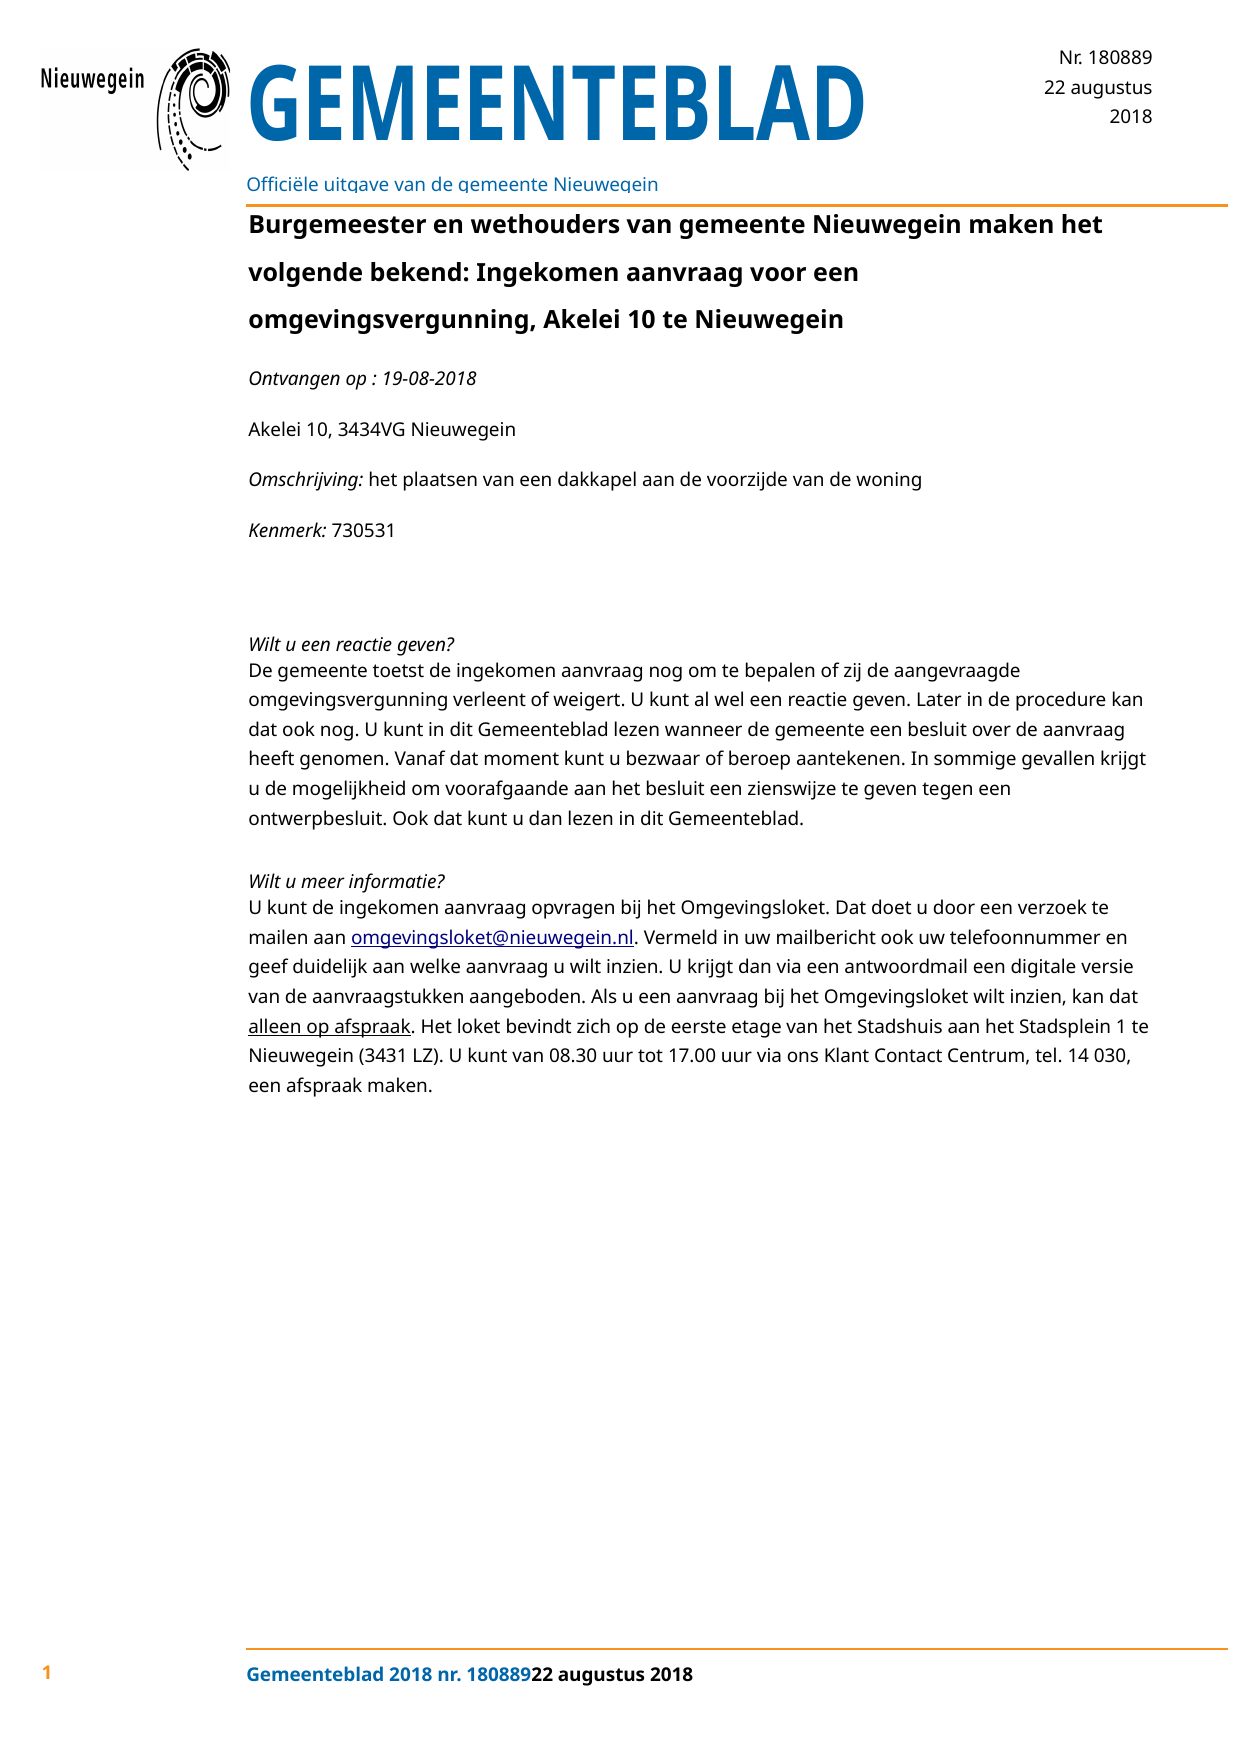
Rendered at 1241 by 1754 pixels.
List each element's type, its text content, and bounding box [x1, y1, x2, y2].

text Wilt u meer informatie? [248, 869, 1152, 894]
text Burgemeester en wethouders van gemeente Nieuwegein maken het volgende bekend: Ingekomen aanvraag voor een omgevingsvergunning, Akelei 10 te Nieuwegein [248, 207, 1152, 336]
text Akelei 10, 3434VG Nieuwegein [248, 416, 1152, 442]
text Kenmerk: 730531 [248, 517, 1152, 542]
text U kunt de ingekomen aanvraag opvragen bij het Omgevingsloket. Dat doet u door een verzoek te mailen aan omgevingsloket@nieuwegein.nl. Vermeld in uw mailbericht ook uw telefoonnummer en geef duidelijk aan welke aanvraag u wilt inzien. U krijgt dan via een antwoordmail een digitale versie van de aanvraagstukken aangeboden. Als u een aanvraag bij het Omgevingsloket wilt inzien, kan dat alleen op afspraak. Het loket bevindt zich op de eerste etage van het Stadshuis aan het Stadsplein 1 te Nieuwegein (3431 LZ). U kunt van 08.30 uur tot 17.00 uur via ons Klant Contact Centrum, tel. 14 030, een afspraak maken. [248, 894, 1152, 1098]
text De gemeente toetst de ingekomen aanvraag nog om te bepalen of zij de aangevraagde omgevingsvergunning verleent of weigert. U kunt al wel een reactie geven. Later in de procedure kan dat ook nog. U kunt in dit Gemeenteblad lezen wanneer de gemeente een besluit over de aanvraag heeft genomen. Vanaf dat moment kunt u bezwaar of beroep aantekenen. In sommige gevallen krijgt u de mogelijkheid om voorafgaande aan het besluit een zienswijze te geven tegen een ontwerpbesluit. Ook dat kunt u dan lezen in dit Gemeenteblad. [248, 657, 1152, 831]
text Omschrijving: het plaatsen van een dakkapel aan de voorzijde van de woning [248, 466, 1152, 492]
text Wilt u een reactie geven? [248, 631, 1152, 657]
text Ontvangen op : 19-08-2018 [248, 366, 1152, 391]
picture [41, 47, 231, 172]
